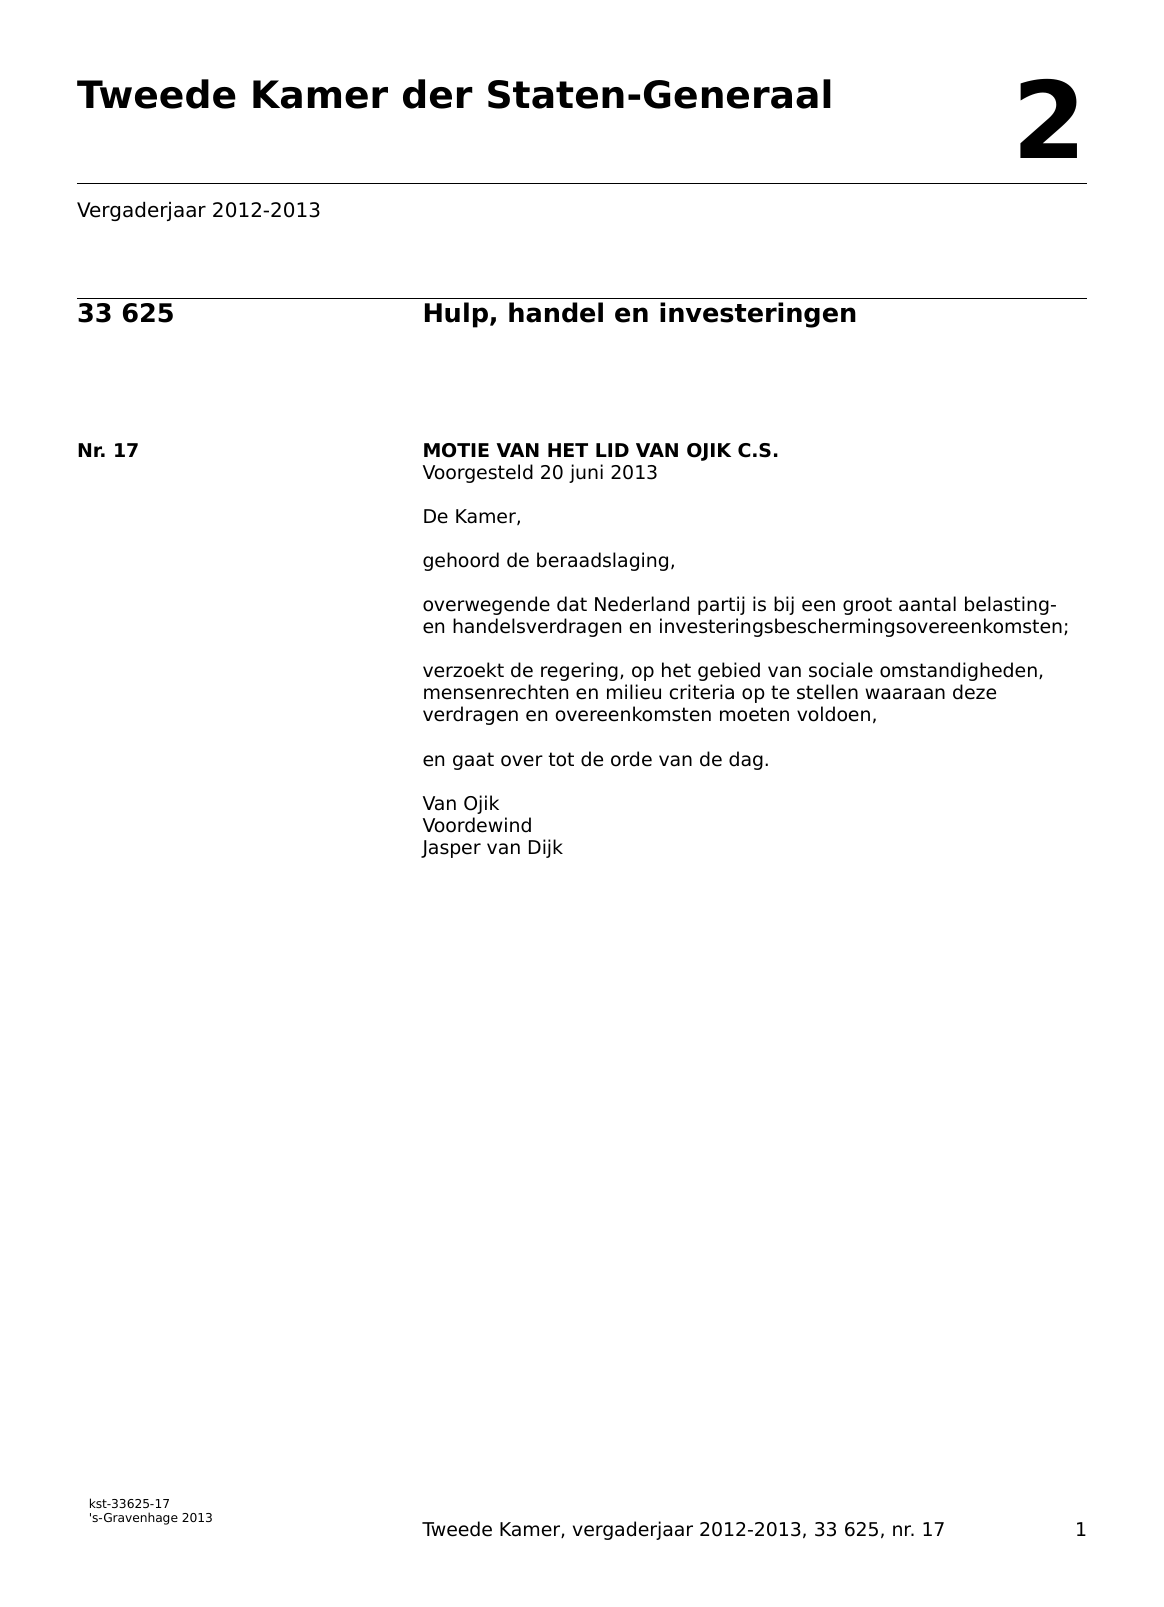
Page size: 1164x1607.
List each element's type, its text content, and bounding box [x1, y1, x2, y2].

text overwegende dat Nederland partij is bij een groot aantal belasting- en handelsverdragen en investeringsbeschermingsovereenkomsten; [422, 594, 1087, 638]
text en gaat over tot de orde van de dag. [422, 748, 1087, 770]
text Van Ojik [422, 793, 1087, 814]
text verzoekt de regering, op het gebied van sociale omstandigheden, mensenrechten en milieu criteria op te stellen waaraan deze verdragen en overeenkomsten moeten voldoen, [422, 660, 1087, 726]
table_cell Vergaderjaar 2012-2013 [77, 184, 1087, 298]
text 's-Gravenhage 2013 [88, 1511, 323, 1525]
table_header 2 [886, 59, 1087, 183]
text gehoord de beraadslaging, [422, 550, 1087, 572]
table_header Tweede Kamer der Staten-Generaal [77, 59, 886, 183]
text Voorgesteld 20 juni 2013 [422, 462, 1087, 484]
subtitle 33 625 Hulp, handel en investeringen [77, 299, 1087, 329]
text Jasper van Dijk [422, 837, 1087, 858]
subtitle Nr. 17 MOTIE VAN HET LID VAN OJIK C.S. [77, 440, 1087, 462]
text De Kamer, [422, 506, 1087, 528]
text kst-33625-17 [88, 1497, 323, 1511]
text Voordewind [422, 814, 1087, 837]
